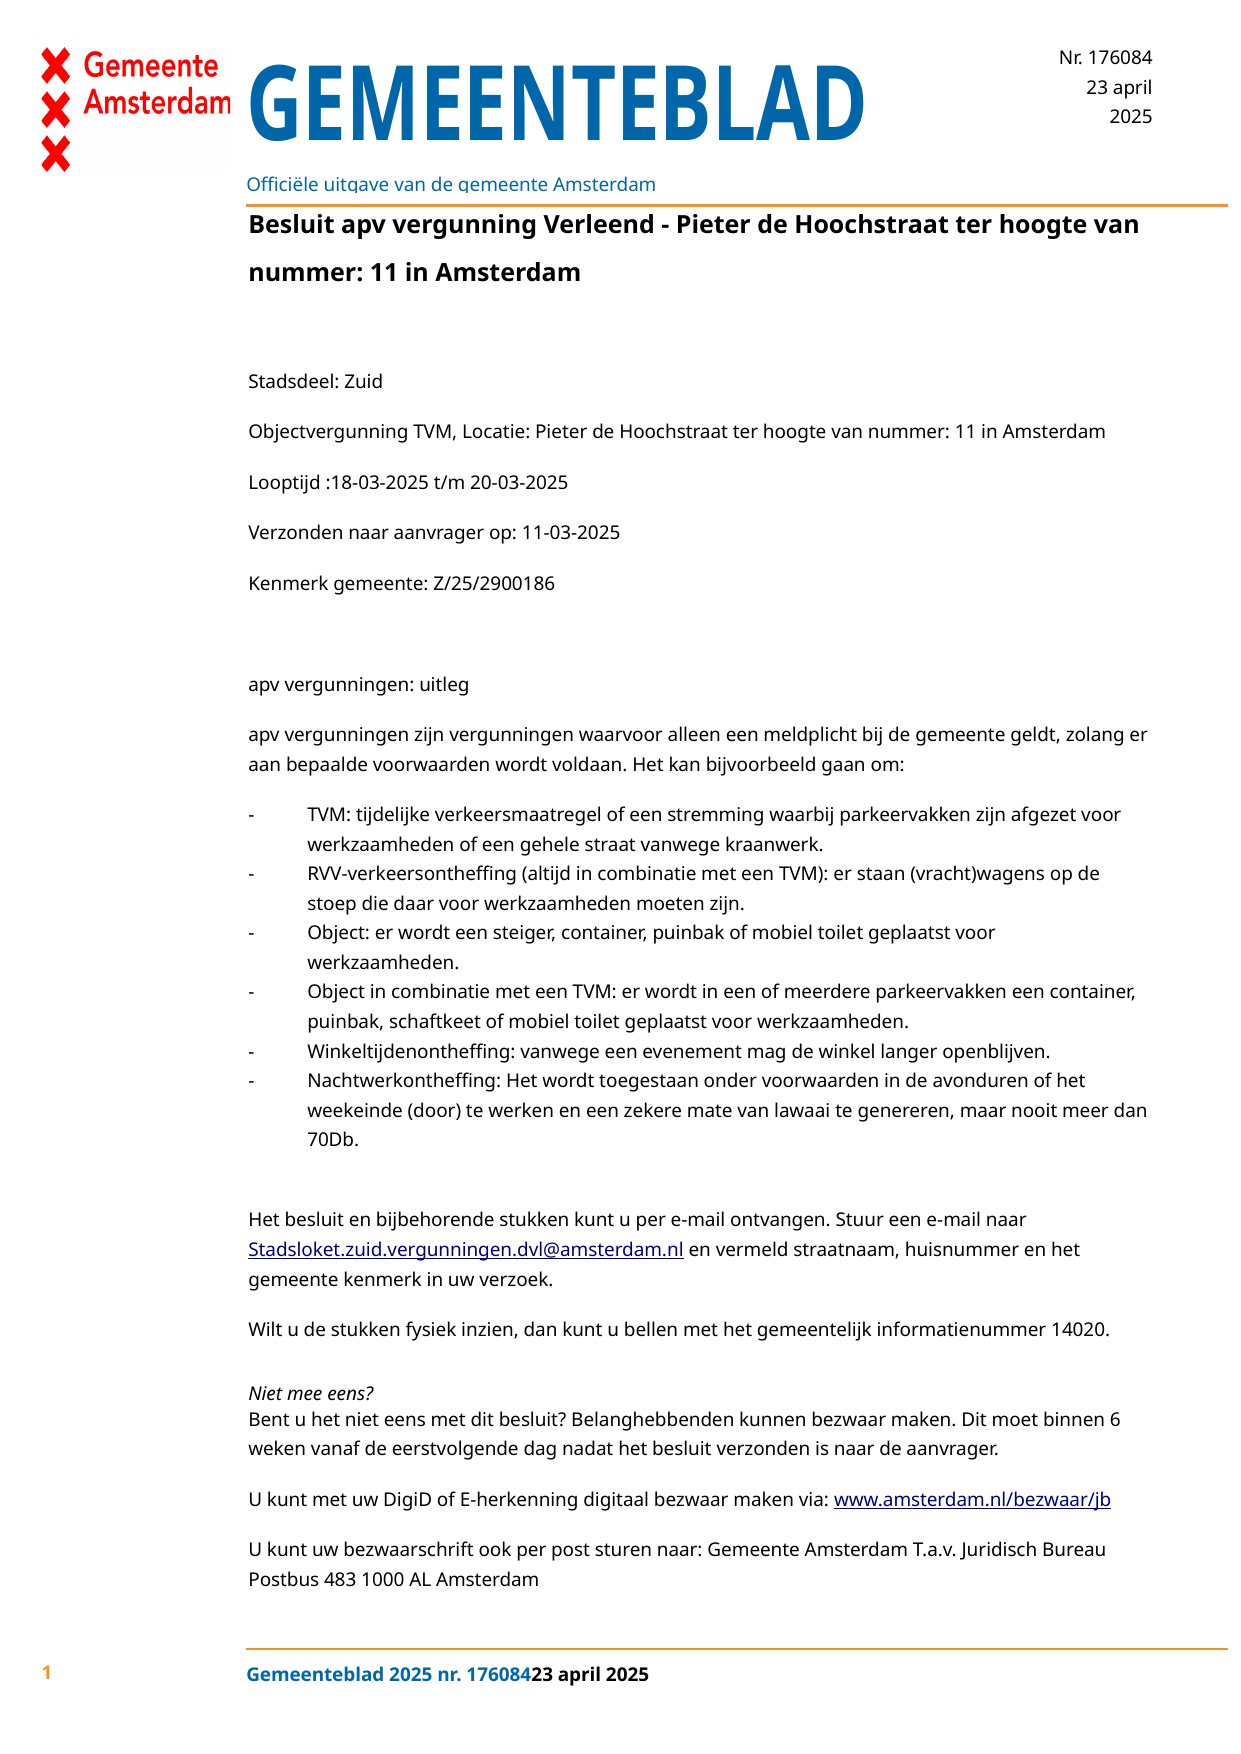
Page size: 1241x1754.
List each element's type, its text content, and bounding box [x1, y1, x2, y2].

picture [41, 47, 231, 172]
text Wilt u de stukken fysiek inzien, dan kunt u bellen met het gemeentelijk informatienummer 14020. [248, 1316, 1152, 1342]
text Objectvergunning TVM, Locatie: Pieter de Hoochstraat ter hoogte van nummer: 11 in Amsterdam [248, 419, 1152, 444]
list Object in combinatie met een TVM: er wordt in een of meerdere parkeervakken een container, puinbak, schaftkeet of mobiel toilet geplaatst voor werkzaamheden. [248, 979, 1152, 1034]
text Verzonden naar aanvrager op: 11-03-2025 [248, 519, 1152, 545]
text apv vergunningen zijn vergunningen waarvoor alleen een meldplicht bij de gemeente geldt, zolang er aan bepaalde voorwaarden wordt voldaan. Het kan bijvoorbeeld gaan om: [248, 721, 1152, 777]
text apv vergunningen: uitleg [248, 671, 1152, 697]
text Niet mee eens? [248, 1380, 1152, 1406]
text U kunt uw bezwaarschrift ook per post sturen naar: Gemeente Amsterdam T.a.v. Juridisch Bureau Postbus 483 1000 AL Amsterdam [248, 1536, 1152, 1592]
text Bent u het niet eens met dit besluit? Belanghebbenden kunnen bezwaar maken. Dit moet binnen 6 weken vanaf de eerstvolgende dag nadat het besluit verzonden is naar de aanvrager. [248, 1406, 1152, 1461]
text Het besluit en bijbehorende stukken kunt u per e-mail ontvangen. Stuur een e-mail naar Stadsloket.zuid.vergunningen.dvl@amsterdam.nl en vermeld straatnaam, huisnummer en het gemeente kenmerk in uw verzoek. [248, 1207, 1152, 1292]
text U kunt met uw DigiD of E-herkenning digitaal bezwaar maken via: www.amsterdam.nl/bezwaar/jb [248, 1486, 1152, 1512]
list Nachtwerkontheffing: Het wordt toegestaan onder voorwaarden in de avonduren of het weekeinde (door) te werken en een zekere mate van lawaai te genereren, maar nooit meer dan 70Db. [248, 1067, 1152, 1152]
list TVM: tijdelijke verkeersmaatregel of een stremming waarbij parkeervakken zijn afgezet voor werkzaamheden of een gehele straat vanwege kraanwerk. [248, 801, 1152, 857]
list RVV-verkeersontheffing (altijd in combinatie met een TVM): er staan (vracht)wagens op de stoep die daar voor werkzaamheden moeten zijn. [248, 860, 1152, 916]
text Besluit apv vergunning Verleend - Pieter de Hoochstraat ter hoogte van nummer: 11 in Amsterdam [248, 207, 1152, 288]
list Winkeltijdenontheffing: vanwege een evenement mag de winkel langer openblijven. [248, 1038, 1152, 1064]
text Stadsdeel: Zuid [248, 368, 1152, 394]
list Object: er wordt een steiger, container, puinbak of mobiel toilet geplaatst voor werkzaamheden. [248, 919, 1152, 975]
text Looptijd :18-03-2025 t/m 20-03-2025 [248, 469, 1152, 495]
text Kenmerk gemeente: Z/25/2900186 [248, 570, 1152, 596]
